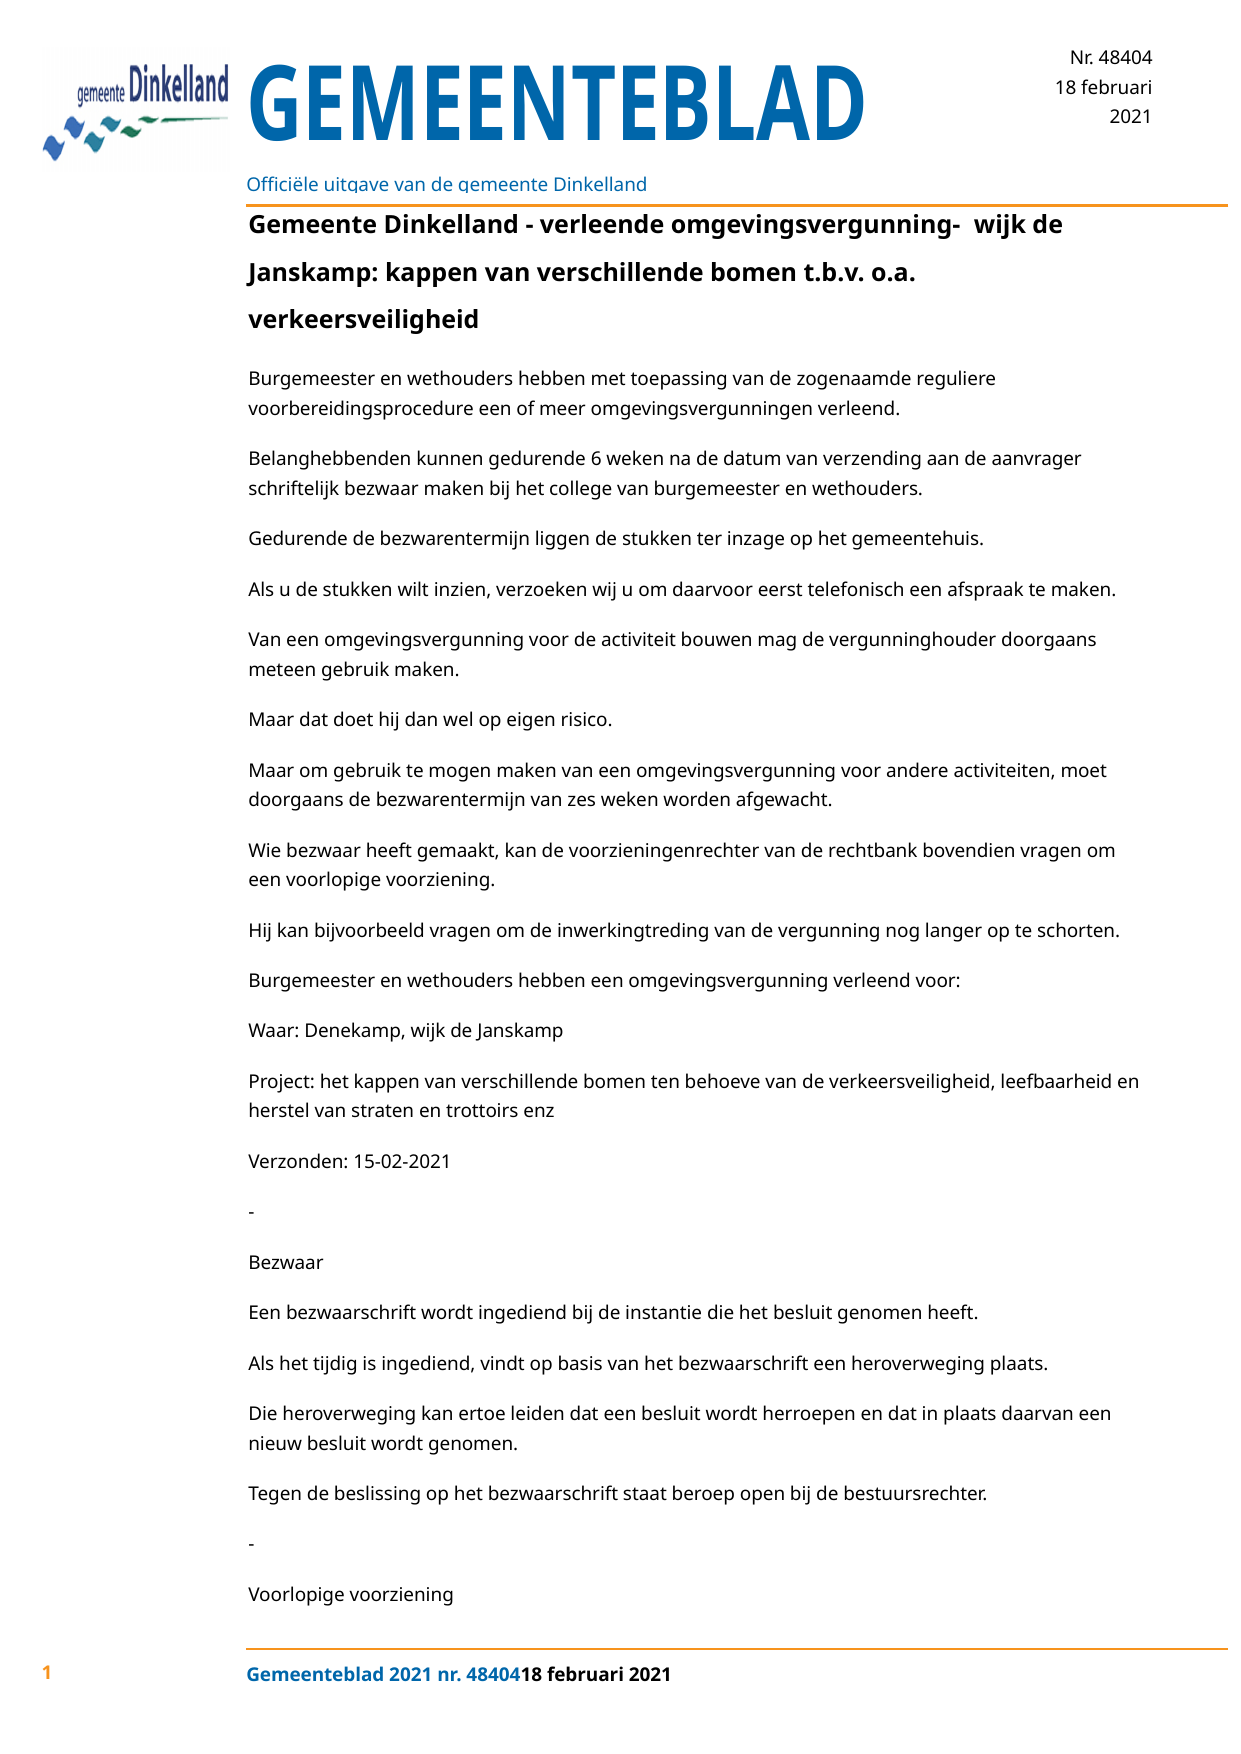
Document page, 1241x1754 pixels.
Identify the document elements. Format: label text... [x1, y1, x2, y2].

text Verzonden: 15-02-2021 [248, 1148, 1152, 1174]
text Die heroverweging kan ertoe leiden dat een besluit wordt herroepen en dat in plaats daarvan een nieuw besluit wordt genomen. [248, 1400, 1152, 1455]
text Maar om gebruik te mogen maken van een omgevingsvergunning voor andere activiteiten, moet doorgaans de bezwarentermijn van zes weken worden afgewacht. [248, 757, 1152, 812]
text Maar dat doet hij dan wel op eigen risico. [248, 706, 1152, 732]
text Belanghebbenden kunnen gedurende 6 weken na de datum van verzending aan de aanvrager schriftelijk bezwaar maken bij het college van burgemeester en wethouders. [248, 446, 1152, 501]
text Gedurende de bezwarentermijn liggen de stukken ter inzage op het gemeentehuis. [248, 526, 1152, 551]
text Project: het kappen van verschillende bomen ten behoeve van de verkeersveiligheid, leefbaarheid en herstel van straten en trottoirs enz [248, 1068, 1152, 1123]
text Als het tijdig is ingediend, vindt op basis van het bezwaarschrift een heroverweging plaats. [248, 1350, 1152, 1375]
text Een bezwaarschrift wordt ingediend bij de instantie die het besluit genomen heeft. [248, 1299, 1152, 1325]
text Tegen de beslissing op het bezwaarschrift staat beroep open bij de bestuursrechter. [248, 1480, 1152, 1506]
text Burgemeester en wethouders hebben met toepassing van de zogenaamde reguliere voorbereidingsprocedure een of meer omgevingsvergunningen verleend. [248, 366, 1152, 421]
text Waar: Denekamp, wijk de Janskamp [248, 1018, 1152, 1043]
picture [41, 47, 231, 172]
text Wie bezwaar heeft gemaakt, kan de voorzieningenrechter van de rechtbank bovendien vragen om een voorlopige voorziening. [248, 837, 1152, 892]
text - [248, 1531, 1152, 1556]
text Gemeente Dinkelland - verleende omgevingsvergunning- wijk de Janskamp: kappen van verschillende bomen t.b.v. o.a. verkeersveiligheid [248, 207, 1152, 336]
text Voorlopige voorziening [248, 1581, 1152, 1607]
text Van een omgevingsvergunning voor de activiteit bouwen mag de vergunninghouder doorgaans meteen gebruik maken. [248, 626, 1152, 682]
text Burgemeester en wethouders hebben een omgevingsvergunning verleend voor: [248, 967, 1152, 993]
text Bezwaar [248, 1249, 1152, 1274]
text Hij kan bijvoorbeeld vragen om de inwerkingtreding van de vergunning nog langer op te schorten. [248, 917, 1152, 942]
text Als u de stukken wilt inzien, verzoeken wij u om daarvoor eerst telefonisch een afspraak te maken. [248, 576, 1152, 602]
text - [248, 1198, 1152, 1224]
